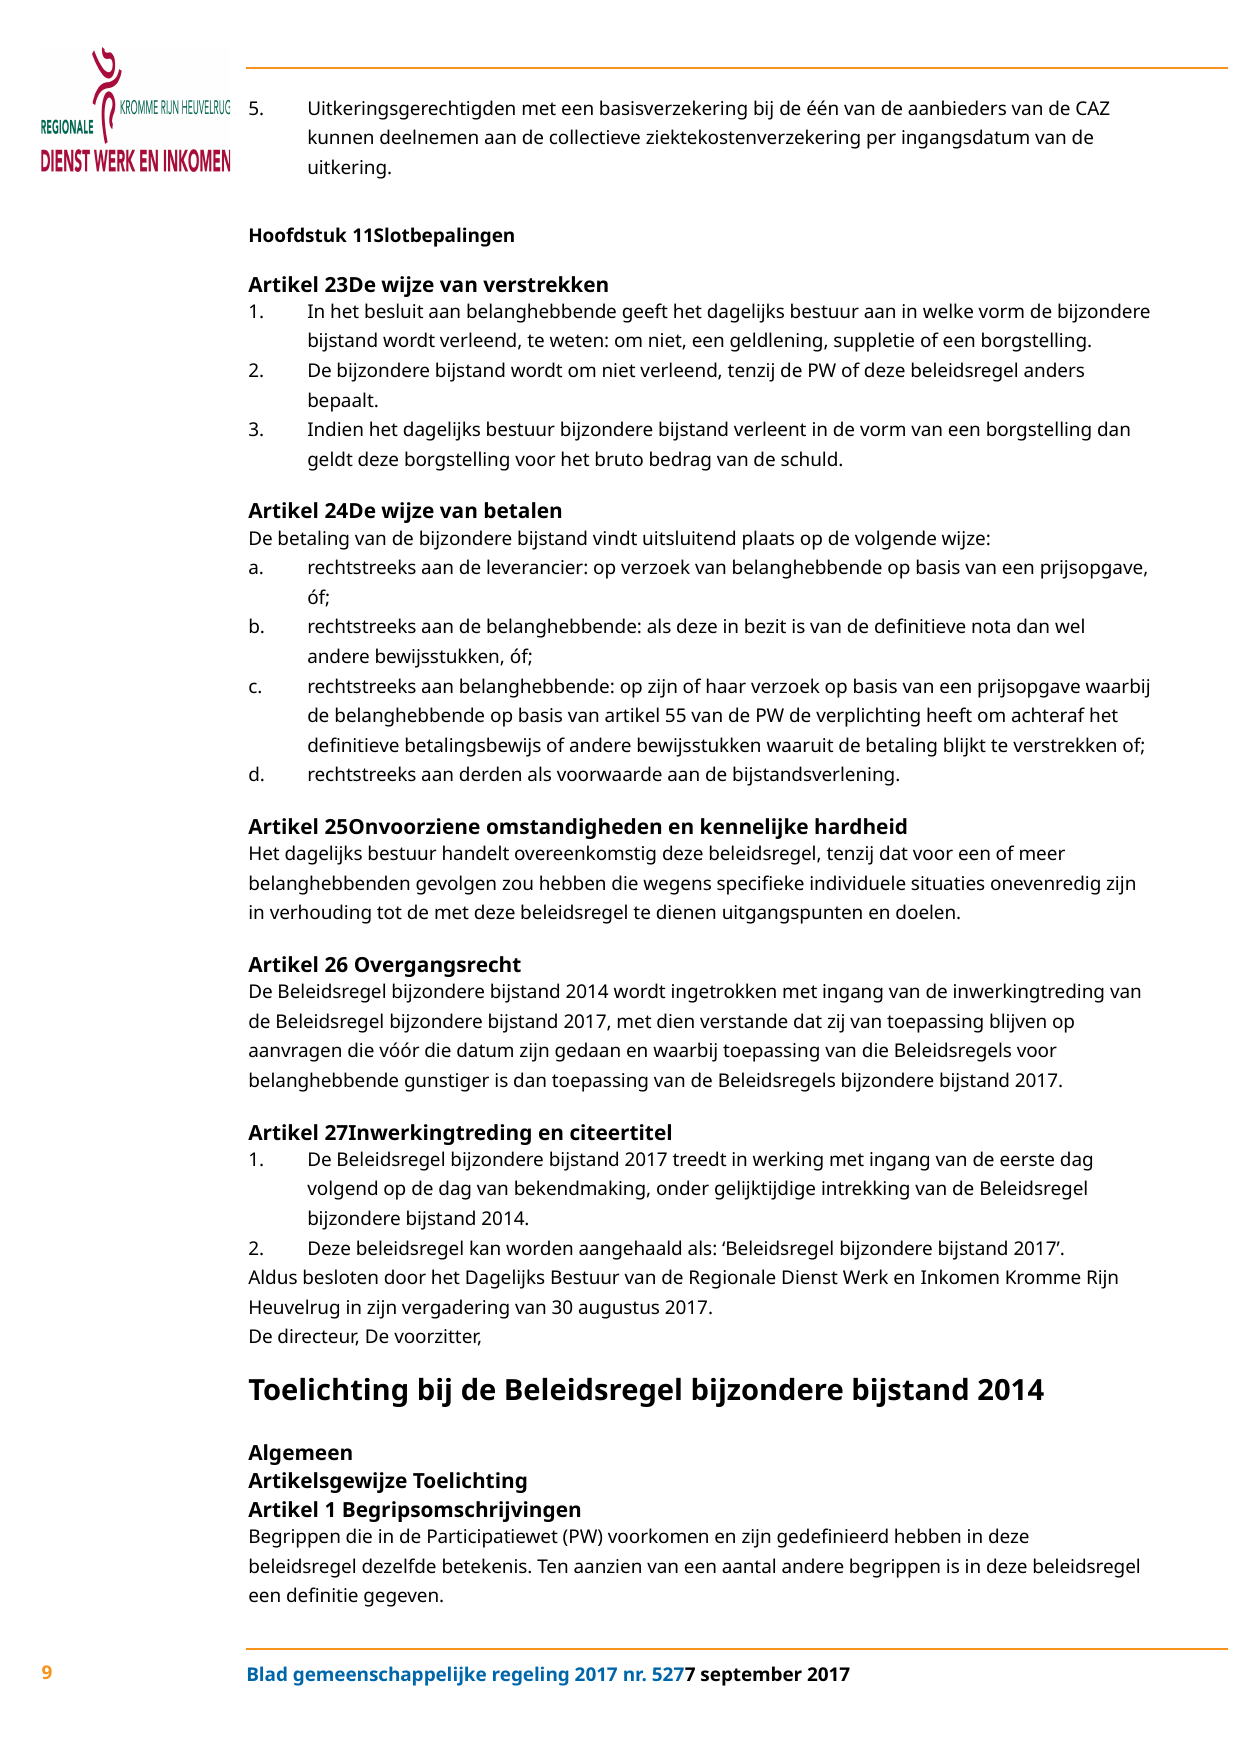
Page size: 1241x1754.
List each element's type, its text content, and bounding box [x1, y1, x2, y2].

text Artikel 27Inwerkingtreding en citeertitel [248, 1118, 1152, 1146]
text een definitie gegeven. [248, 1582, 1152, 1608]
text Begrippen die in de Participatiewet (PW) voorkomen en zijn gedefinieerd hebben in deze [248, 1523, 1152, 1549]
text Artikel 1 Begripsomschrijvingen [248, 1495, 1152, 1523]
text Artikel 24De wijze van betalen [248, 496, 1152, 525]
list rechtstreeks aan belanghebbende: op zijn of haar verzoek op basis van een prijsopgave waarbij de belanghebbende op basis van artikel 55 van de PW de verplichting heeft om achteraf het definitieve betalingsbewijs of andere bewijsstukken waaruit de betaling blijkt te verstrekken of; [248, 673, 1152, 758]
text Hoofdstuk 11Slotbepalingen [248, 220, 1152, 249]
text Toelichting bij de Beleidsregel bijzondere bijstand 2014 [248, 1369, 1152, 1409]
list De Beleidsregel bijzondere bijstand 2017 treedt in werking met ingang van de eerste dag volgend op de dag van bekendmaking, onder gelijktijdige intrekking van de Beleidsregel bijzondere bijstand 2014. [248, 1146, 1152, 1231]
picture [41, 47, 231, 172]
list De bijzondere bijstand wordt om niet verleend, tenzij de PW of deze beleidsregel anders bepaalt. [248, 357, 1152, 413]
text Artikel 25Onvoorziene omstandigheden en kennelijke hardheid [248, 812, 1152, 840]
list rechtstreeks aan de belanghebbende: als deze in bezit is van de definitieve nota dan wel andere bewijsstukken, óf; [248, 614, 1152, 669]
text Artikelsgewijze Toelichting [248, 1466, 1152, 1495]
text Artikel 26 Overgangsrecht [248, 950, 1152, 978]
list In het besluit aan belanghebbende geeft het dagelijks bestuur aan in welke vorm de bijzondere bijstand wordt verleend, te weten: om niet, een geldlening, suppletie of een borgstelling. [248, 298, 1152, 353]
text beleidsregel dezelfde betekenis. Ten aanzien van een aantal andere begrippen is in deze beleidsregel [248, 1553, 1152, 1579]
text Algemeen [248, 1438, 1152, 1466]
text De betaling van de bijzondere bijstand vindt uitsluitend plaats op de volgende wijze: [248, 525, 1152, 551]
list Uitkeringsgerechtigden met een basisverzekering bij de één van de aanbieders van de CAZ kunnen deelnemen aan de collectieve ziektekostenverzekering per ingangsdatum van de uitkering. [248, 95, 1152, 180]
list Deze beleidsregel kan worden aangehaald als: ‘Beleidsregel bijzondere bijstand 2017’. [248, 1235, 1152, 1261]
text Het dagelijks bestuur handelt overeenkomstig deze beleidsregel, tenzij dat voor een of meer belanghebbenden gevolgen zou hebben die wegens specifieke individuele situaties onevenredig zijn in verhouding tot de met deze beleidsregel te dienen uitgangspunten en doelen. [248, 840, 1152, 925]
list Indien het dagelijks bestuur bijzondere bijstand verleent in de vorm van een borgstelling dan geldt deze borgstelling voor het bruto bedrag van de schuld. [248, 416, 1152, 472]
text Aldus besloten door het Dagelijks Bestuur van de Regionale Dienst Werk en Inkomen Kromme Rijn Heuvelrug in zijn vergadering van 30 augustus 2017. [248, 1264, 1152, 1320]
list rechtstreeks aan de leverancier: op verzoek van belanghebbende op basis van een prijsopgave, óf; [248, 554, 1152, 610]
text Artikel 23De wijze van verstrekken [248, 270, 1152, 298]
text De directeur, De voorzitter, [248, 1323, 1152, 1349]
text De Beleidsregel bijzondere bijstand 2014 wordt ingetrokken met ingang van de inwerkingtreding van de Beleidsregel bijzondere bijstand 2017, met dien verstande dat zij van toepassing blijven op aanvragen die vóór die datum zijn gedaan en waarbij toepassing van die Beleidsregels voor belanghebbende gunstiger is dan toepassing van de Beleidsregels bijzondere bijstand 2017. [248, 978, 1152, 1093]
list rechtstreeks aan derden als voorwaarde aan de bijstandsverlening. [248, 762, 1152, 787]
